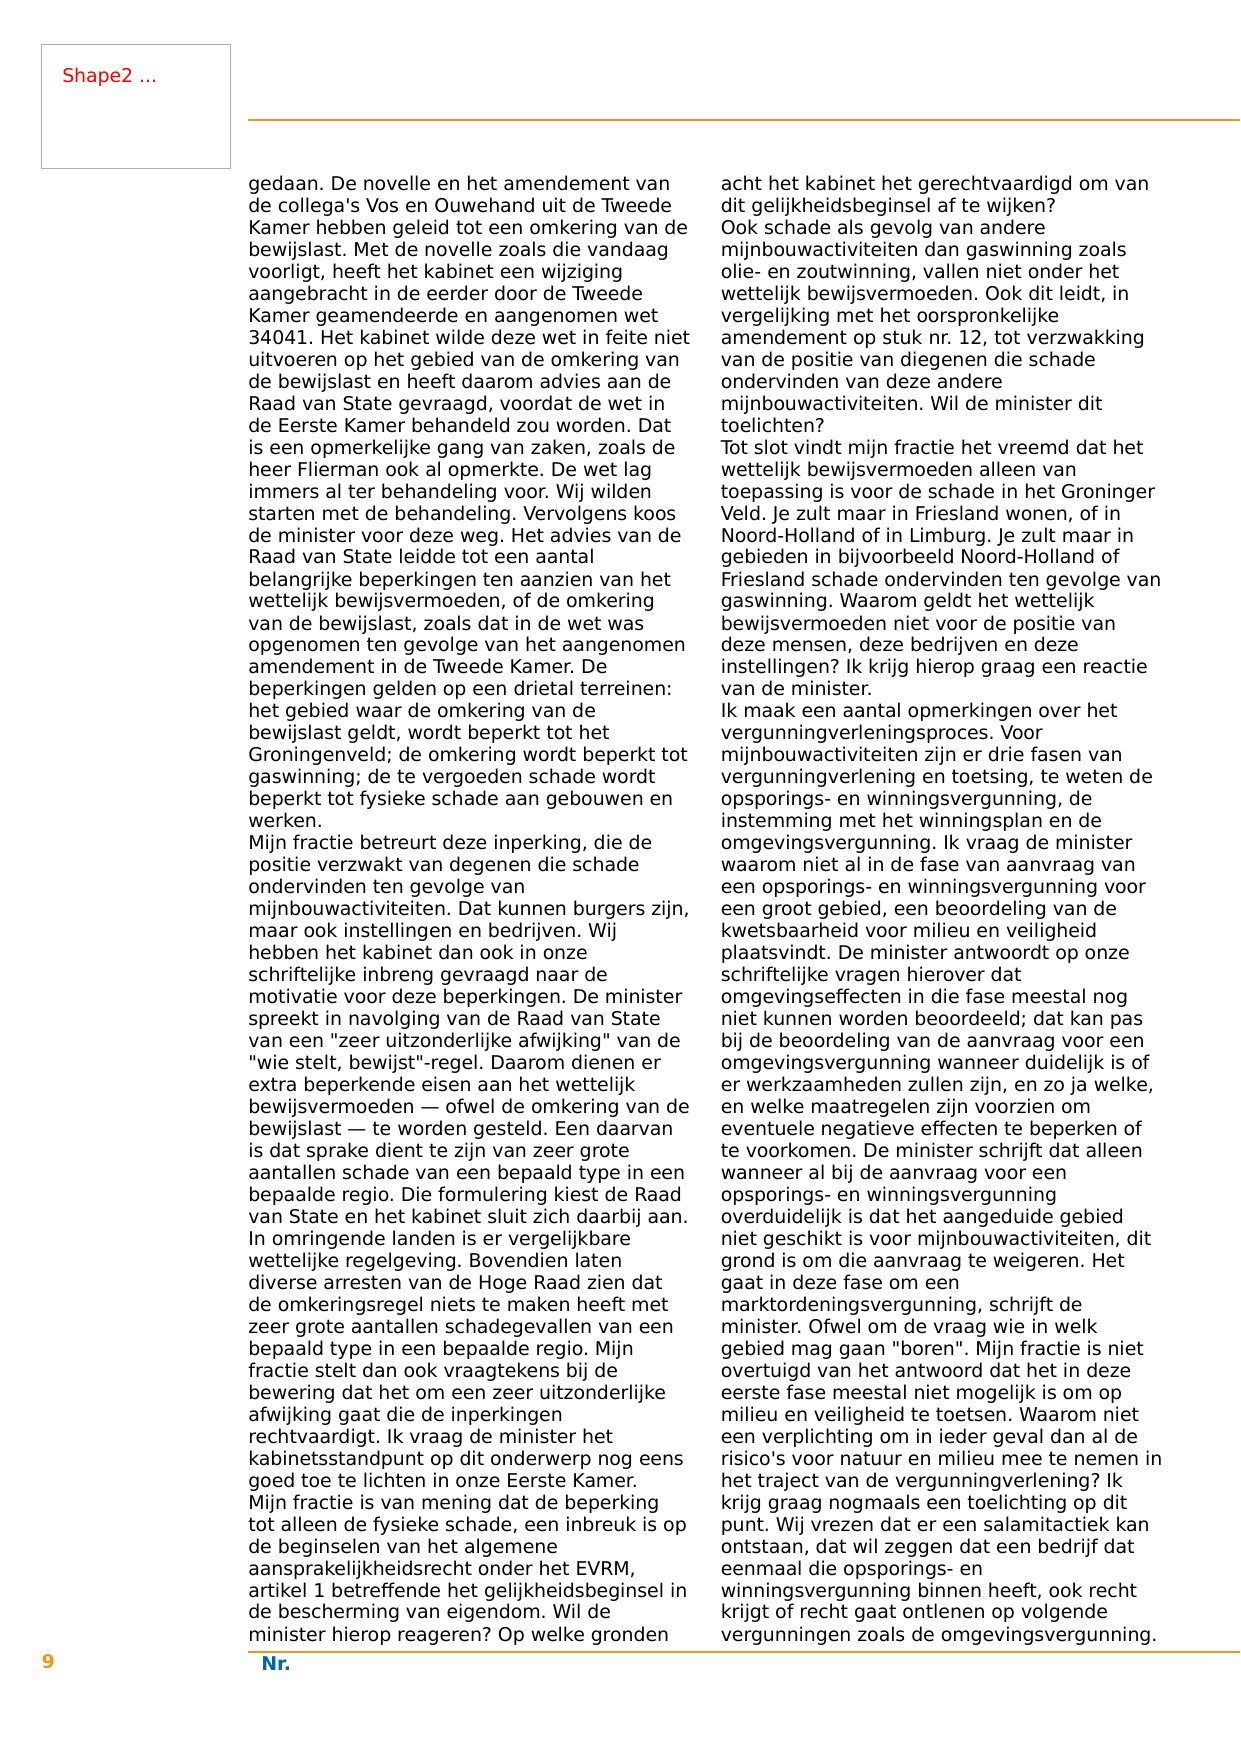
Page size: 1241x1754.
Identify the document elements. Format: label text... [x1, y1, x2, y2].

text Ook schade als gevolg van andere mijnbouwactiviteiten dan gaswinning zoals olie- en zoutwinning, vallen niet onder het wettelijk bewijsvermoeden. Ook dit leidt, in vergelijking met het oorspronkelijke amendement op stuk nr. 12, tot verzwakking van de positie van diegenen die schade ondervinden van deze andere mijnbouwactiviteiten. Wil de minister dit toelichten? [721, 217, 1163, 437]
text Tot slot vindt mijn fractie het vreemd dat het wettelijk bewijsvermoeden alleen van toepassing is voor de schade in het Groninger Veld. Je zult maar in Friesland wonen, of in Noord-Holland of in Limburg. Je zult maar in gebieden in bijvoorbeeld Noord-Holland of Friesland schade ondervinden ten gevolge van gaswinning. Waarom geldt het wettelijk bewijsvermoeden niet voor de positie van deze mensen, deze bedrijven en deze instellingen? Ik krijg hierop graag een reactie van de minister. [721, 437, 1163, 700]
text Mijn fractie is van mening dat de beperking tot alleen de fysieke schade, een inbreuk is op de beginselen van het algemene aansprakelijkheidsrecht onder het EVRM, artikel 1 betreffende het gelijkheidsbeginsel in de bescherming van eigendom. Wil de minister hierop reageren? Op welke gronden [248, 1492, 691, 1645]
text gedaan. De novelle en het amendement van de collega's Vos en Ouwehand uit de Tweede Kamer hebben geleid tot een omkering van de bewijslast. Met de novelle zoals die vandaag voorligt, heeft het kabinet een wijziging aangebracht in de eerder door de Tweede Kamer geamendeerde en aangenomen wet 34041. Het kabinet wilde deze wet in feite niet uitvoeren op het gebied van de omkering van de bewijslast en heeft daarom advies aan de Raad van State gevraagd, voordat de wet in de Eerste Kamer behandeld zou worden. Dat is een opmerkelijke gang van zaken, zoals de heer Flierman ook al opmerkte. De wet lag immers al ter behandeling voor. Wij wilden starten met de behandeling. Vervolgens koos de minister voor deze weg. Het advies van de Raad van State leidde tot een aantal belangrijke beperkingen ten aanzien van het wettelijk bewijsvermoeden, of de omkering van de bewijslast, zoals dat in de wet was opgenomen ten gevolge van het aangenomen amendement in de Tweede Kamer. De beperkingen gelden op een drietal terreinen: het gebied waar de omkering van de bewijslast geldt, wordt beperkt tot het Groningenveld; de omkering wordt beperkt tot gaswinning; de te vergoeden schade wordt beperkt tot fysieke schade aan gebouwen en werken. [248, 173, 691, 832]
text Ik maak een aantal opmerkingen over het vergunningverleningsproces. Voor mijnbouwactiviteiten zijn er drie fasen van vergunningverlening en toetsing, te weten de opsporings- en winningsvergunning, de instemming met het winningsplan en de omgevingsvergunning. Ik vraag de minister waarom niet al in de fase van aanvraag van een opsporings- en winningsvergunning voor een groot gebied, een beoordeling van de kwetsbaarheid voor milieu en veiligheid plaatsvindt. De minister antwoordt op onze schriftelijke vragen hierover dat omgevingseffecten in die fase meestal nog niet kunnen worden beoordeeld; dat kan pas bij de beoordeling van de aanvraag voor een omgevingsvergunning wanneer duidelijk is of er werkzaamheden zullen zijn, en zo ja welke, en welke maatregelen zijn voorzien om eventuele negatieve effecten te beperken of te voorkomen. De minister schrijft dat alleen wanneer al bij de aanvraag voor een opsporings- en winningsvergunning overduidelijk is dat het aangeduide gebied niet geschikt is voor mijnbouwactiviteiten, dit grond is om die aanvraag te weigeren. Het gaat in deze fase om een marktordeningsvergunning, schrijft de minister. Ofwel om de vraag wie in welk gebied mag gaan "boren". Mijn fractie is niet overtuigd van het antwoord dat het in deze eerste fase meestal niet mogelijk is om op milieu en veiligheid te toetsen. Waarom niet een verplichting om in ieder geval dan al de risico's voor natuur en milieu mee te nemen in het traject van de vergunningverlening? Ik krijg graag nogmaals een toelichting op dit punt. Wij vrezen dat er een salamitactiek kan ontstaan, dat wil zeggen dat een bedrijf dat eenmaal die opsporings- en winningsvergunning binnen heeft, ook recht krijgt of recht gaat ontlenen op volgende vergunningen zoals de omgevingsvergunning. [721, 700, 1163, 1645]
text acht het kabinet het gerechtvaardigd om van dit gelijkheidsbeginsel af te wijken? [721, 173, 1163, 217]
text Mijn fractie betreurt deze inperking, die de positie verzwakt van degenen die schade ondervinden ten gevolge van mijnbouwactiviteiten. Dat kunnen burgers zijn, maar ook instellingen en bedrijven. Wij hebben het kabinet dan ook in onze schriftelijke inbreng gevraagd naar de motivatie voor deze beperkingen. De minister spreekt in navolging van de Raad van State van een "zeer uitzonderlijke afwijking" van de "wie stelt, bewijst"-regel. Daarom dienen er extra beperkende eisen aan het wettelijk bewijsvermoeden — ofwel de omkering van de bewijslast — te worden gesteld. Een daarvan is dat sprake dient te zijn van zeer grote aantallen schade van een bepaald type in een bepaalde regio. Die formulering kiest de Raad van State en het kabinet sluit zich daarbij aan. In omringende landen is er vergelijkbare wettelijke regelgeving. Bovendien laten diverse arresten van de Hoge Raad zien dat de omkeringsregel niets te maken heeft met zeer grote aantallen schadegevallen van een bepaald type in een bepaalde regio. Mijn fractie stelt dan ook vraagtekens bij de bewering dat het om een zeer uitzonderlijke afwijking gaat die de inperkingen rechtvaardigt. Ik vraag de minister het kabinetsstandpunt op dit onderwerp nog eens goed toe te lichten in onze Eerste Kamer. [248, 832, 691, 1492]
